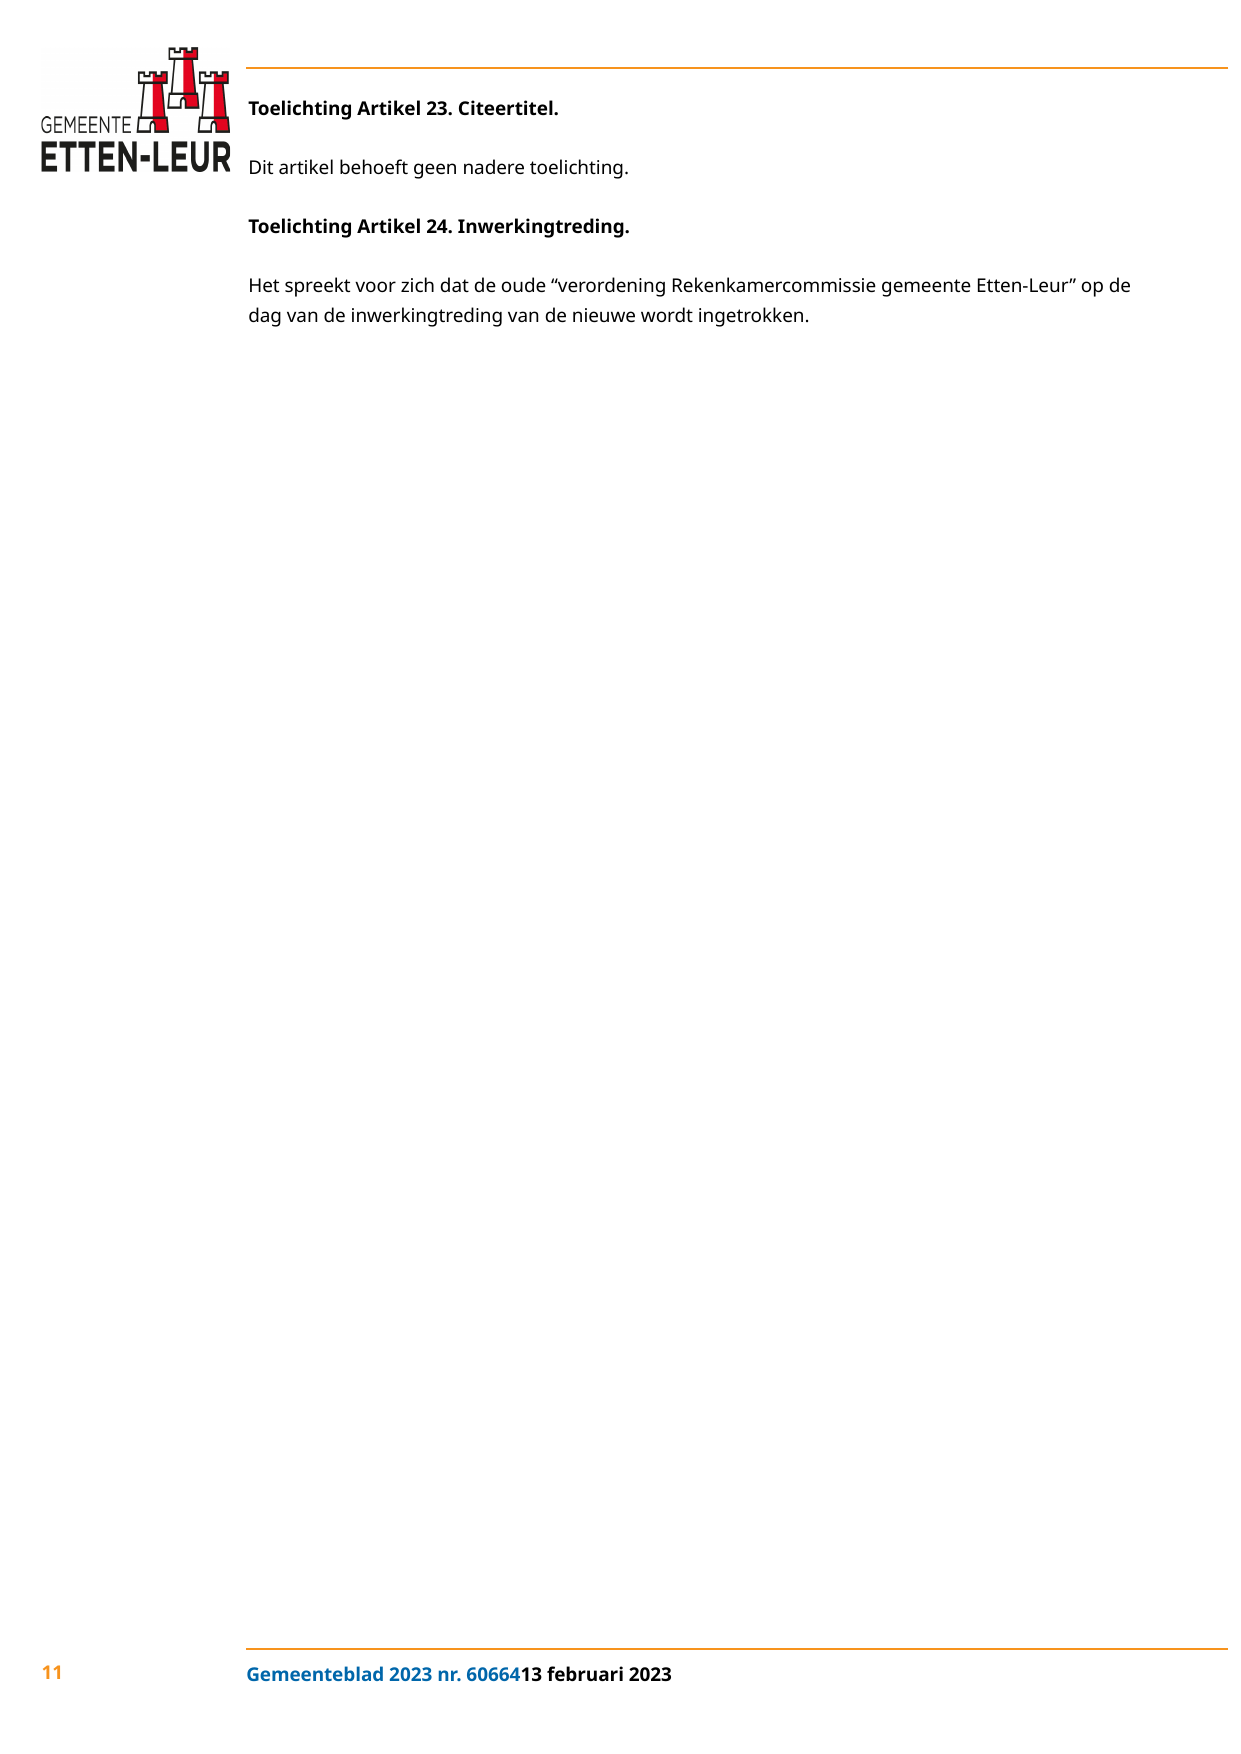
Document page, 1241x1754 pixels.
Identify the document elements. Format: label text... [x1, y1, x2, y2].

text Het spreekt voor zich dat de oude “verordening Rekenkamercommissie gemeente Etten-Leur” op de dag van de inwerkingtreding van de nieuwe wordt ingetrokken. [248, 272, 1152, 328]
text Toelichting Artikel 23. Citeertitel. [248, 95, 1152, 121]
picture [41, 47, 231, 172]
text Toelichting Artikel 24. Inwerkingtreding. [248, 213, 1152, 239]
text Dit artikel behoeft geen nadere toelichting. [248, 154, 1152, 180]
